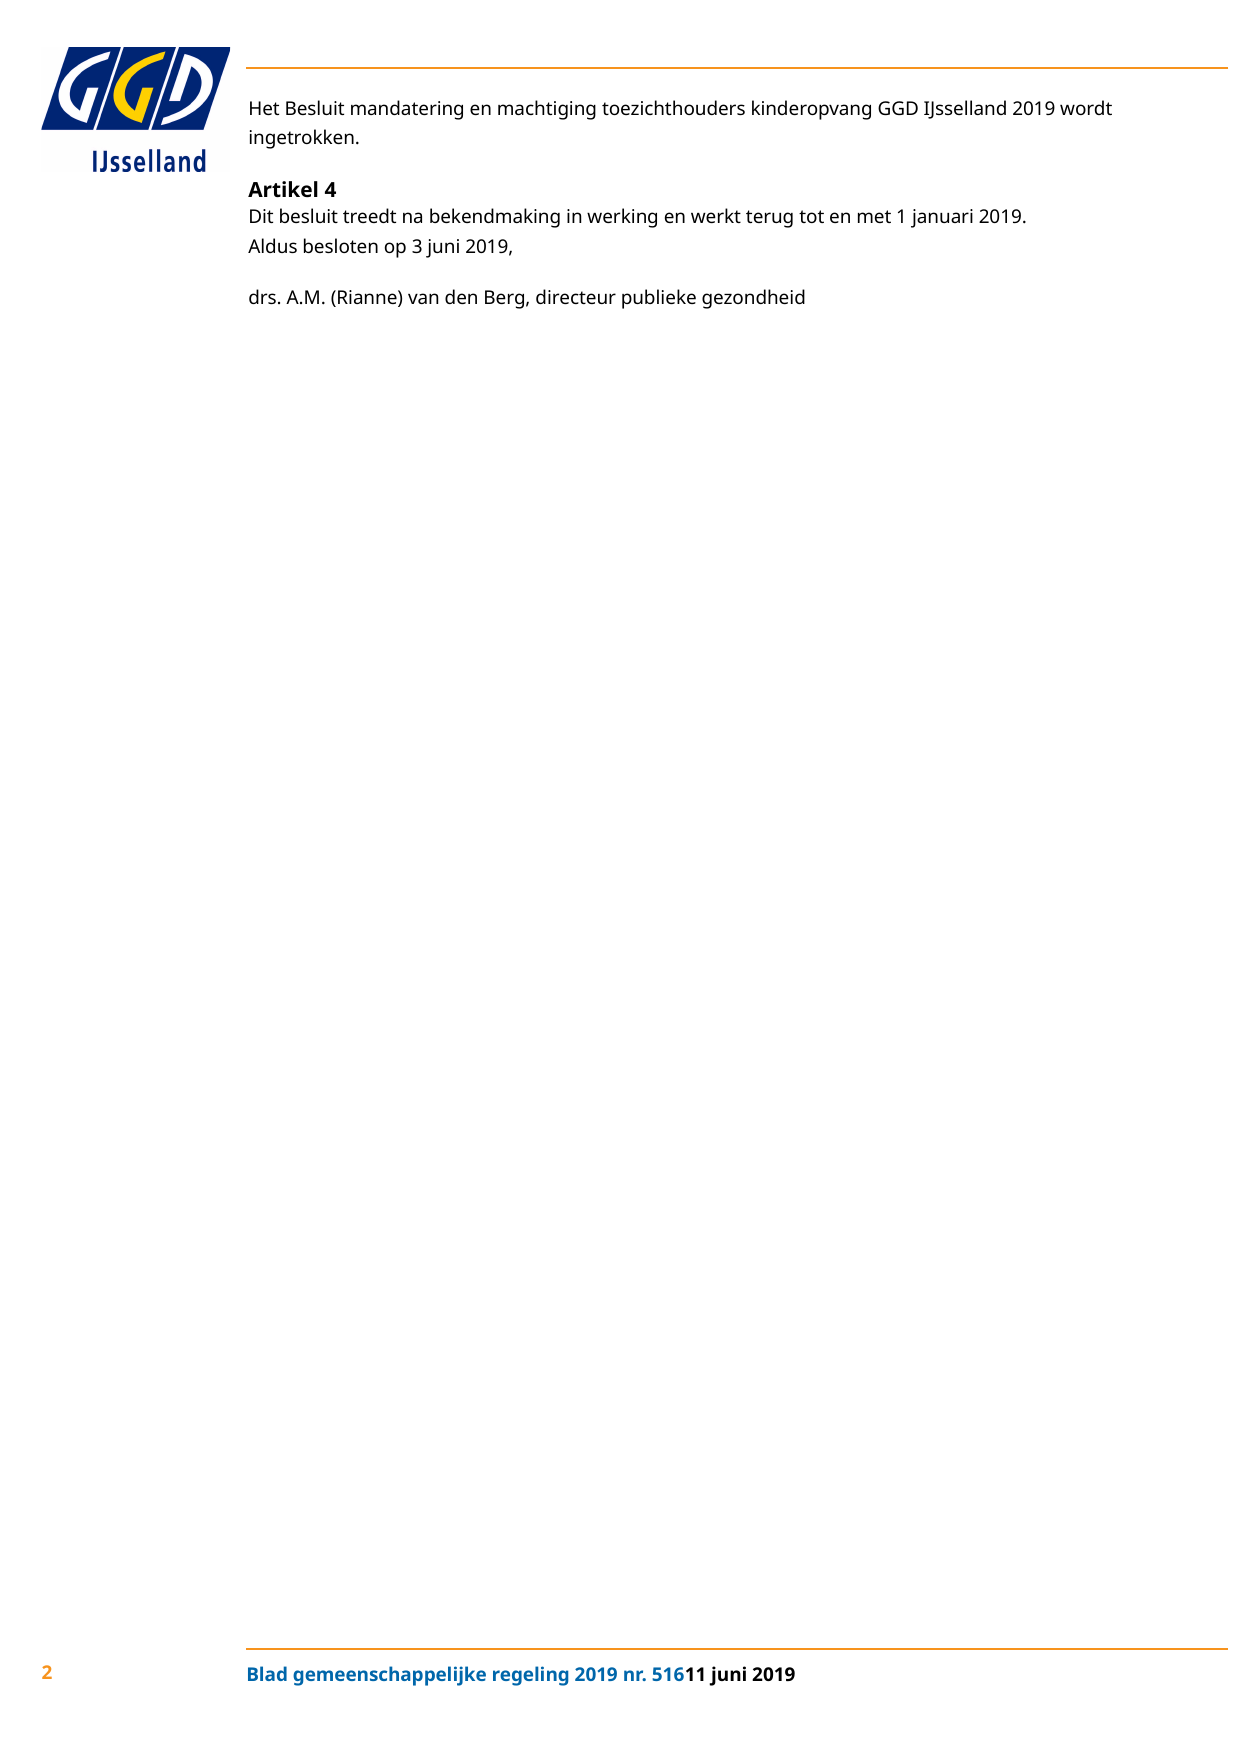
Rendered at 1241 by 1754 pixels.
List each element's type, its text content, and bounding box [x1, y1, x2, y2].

text Artikel 4 [248, 175, 1152, 203]
text Dit besluit treedt na bekendmaking in werking en werkt terug tot en met 1 januari 2019. [248, 203, 1152, 229]
text Aldus besloten op 3 juni 2019, [248, 233, 1152, 258]
text drs. A.M. (Rianne) van den Berg, directeur publieke gezondheid [248, 284, 1152, 310]
picture [41, 47, 231, 172]
text Het Besluit mandatering en machtiging toezichthouders kinderopvang GGD IJsselland 2019 wordt ingetrokken. [248, 95, 1152, 150]
